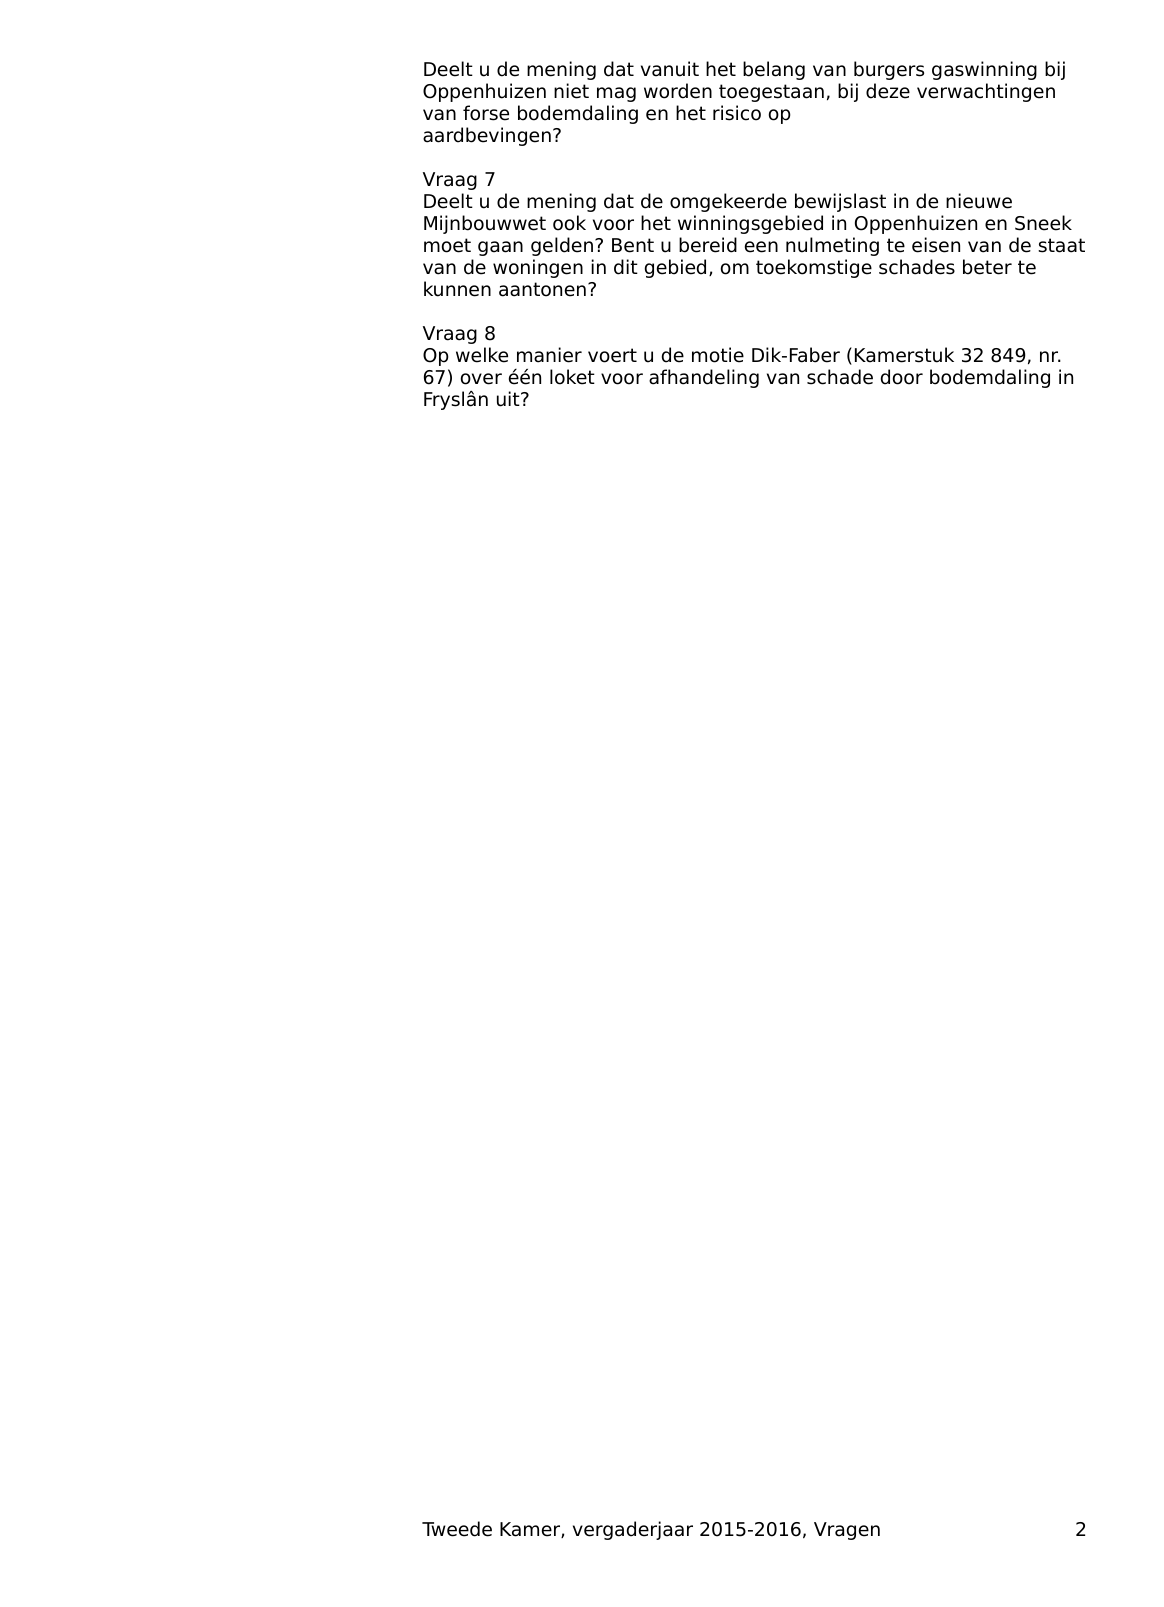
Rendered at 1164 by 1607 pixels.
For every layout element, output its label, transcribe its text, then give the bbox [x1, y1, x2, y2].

text aardbevingen? [422, 125, 1087, 147]
text Op welke manier voert u de motie Dik-Faber (Kamerstuk 32 849, nr. 67) over één loket voor afhandeling van schade door bodemdaling in Fryslân uit? [422, 345, 1087, 411]
text Vraag 7 [422, 169, 1087, 191]
text Vraag 8 [422, 323, 1087, 345]
text Deelt u de mening dat de omgekeerde bewijslast in de nieuwe Mijnbouwwet ook voor het winningsgebied in Oppenhuizen en Sneek moet gaan gelden? Bent u bereid een nulmeting te eisen van de staat van de woningen in dit gebied, om toekomstige schades beter te kunnen aantonen? [422, 191, 1087, 301]
text Deelt u de mening dat vanuit het belang van burgers gaswinning bij Oppenhuizen niet mag worden toegestaan, bij deze verwachtingen van forse bodemdaling en het risico op [422, 59, 1087, 125]
